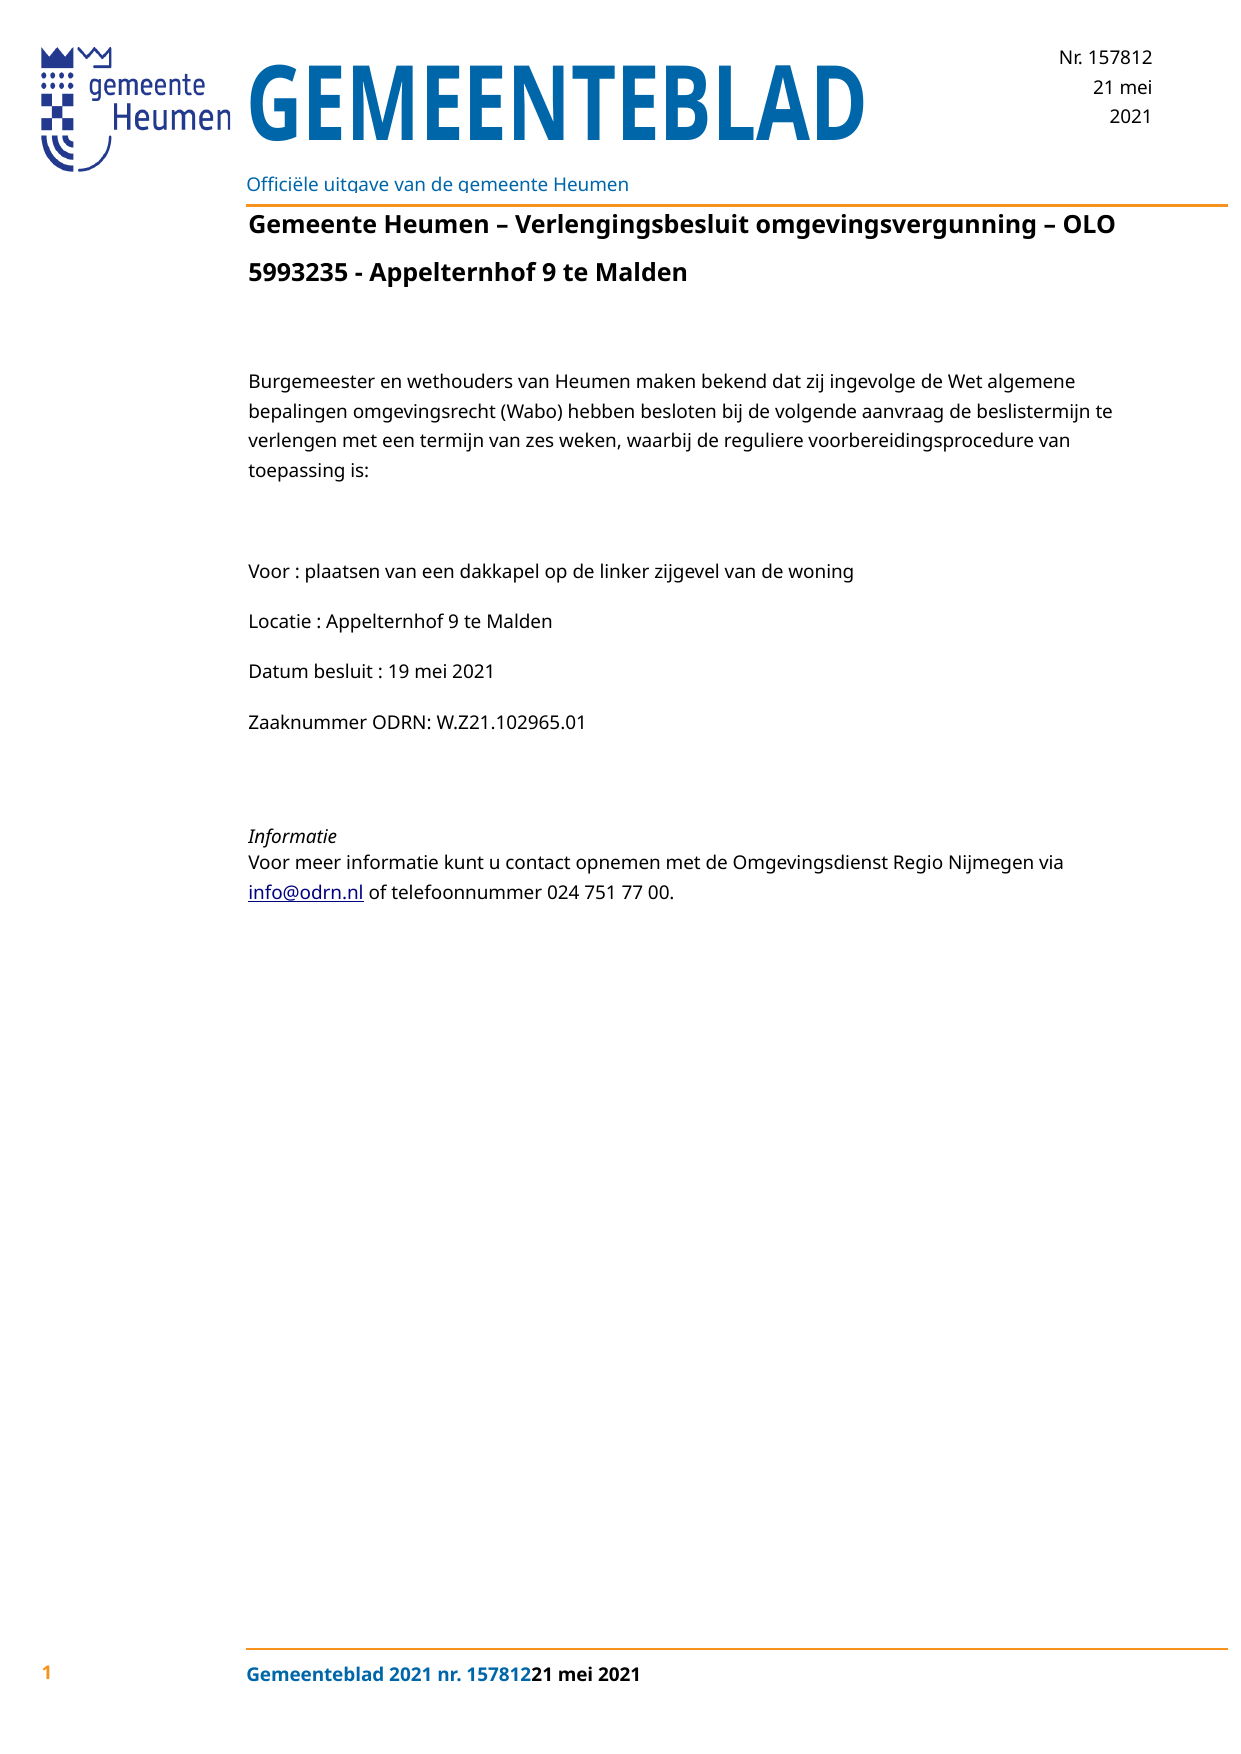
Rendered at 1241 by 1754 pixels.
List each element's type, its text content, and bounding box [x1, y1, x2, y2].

text Voor meer informatie kunt u contact opnemen met de Omgevingsdienst Regio Nijmegen via info@odrn.nl of telefoonnummer 024 751 77 00. [248, 849, 1152, 904]
text Burgemeester en wethouders van Heumen maken bekend dat zij ingevolge de Wet algemene bepalingen omgevingsrecht (Wabo) hebben besloten bij de volgende aanvraag de beslistermijn te verlengen met een termijn van zes weken, waarbij de reguliere voorbereidingsprocedure van toepassing is: [248, 368, 1152, 483]
text Informatie [248, 823, 1152, 849]
text Voor : plaatsen van een dakkapel op de linker zijgevel van de woning [248, 558, 1152, 584]
text Datum besluit : 19 mei 2021 [248, 659, 1152, 684]
text Gemeente Heumen – Verlengingsbesluit omgevingsvergunning – OLO 5993235 - Appelternhof 9 te Malden [248, 207, 1152, 288]
text Zaaknummer ODRN: W.Z21.102965.01 [248, 709, 1152, 735]
picture [41, 47, 231, 172]
text Locatie : Appelternhof 9 te Malden [248, 608, 1152, 634]
